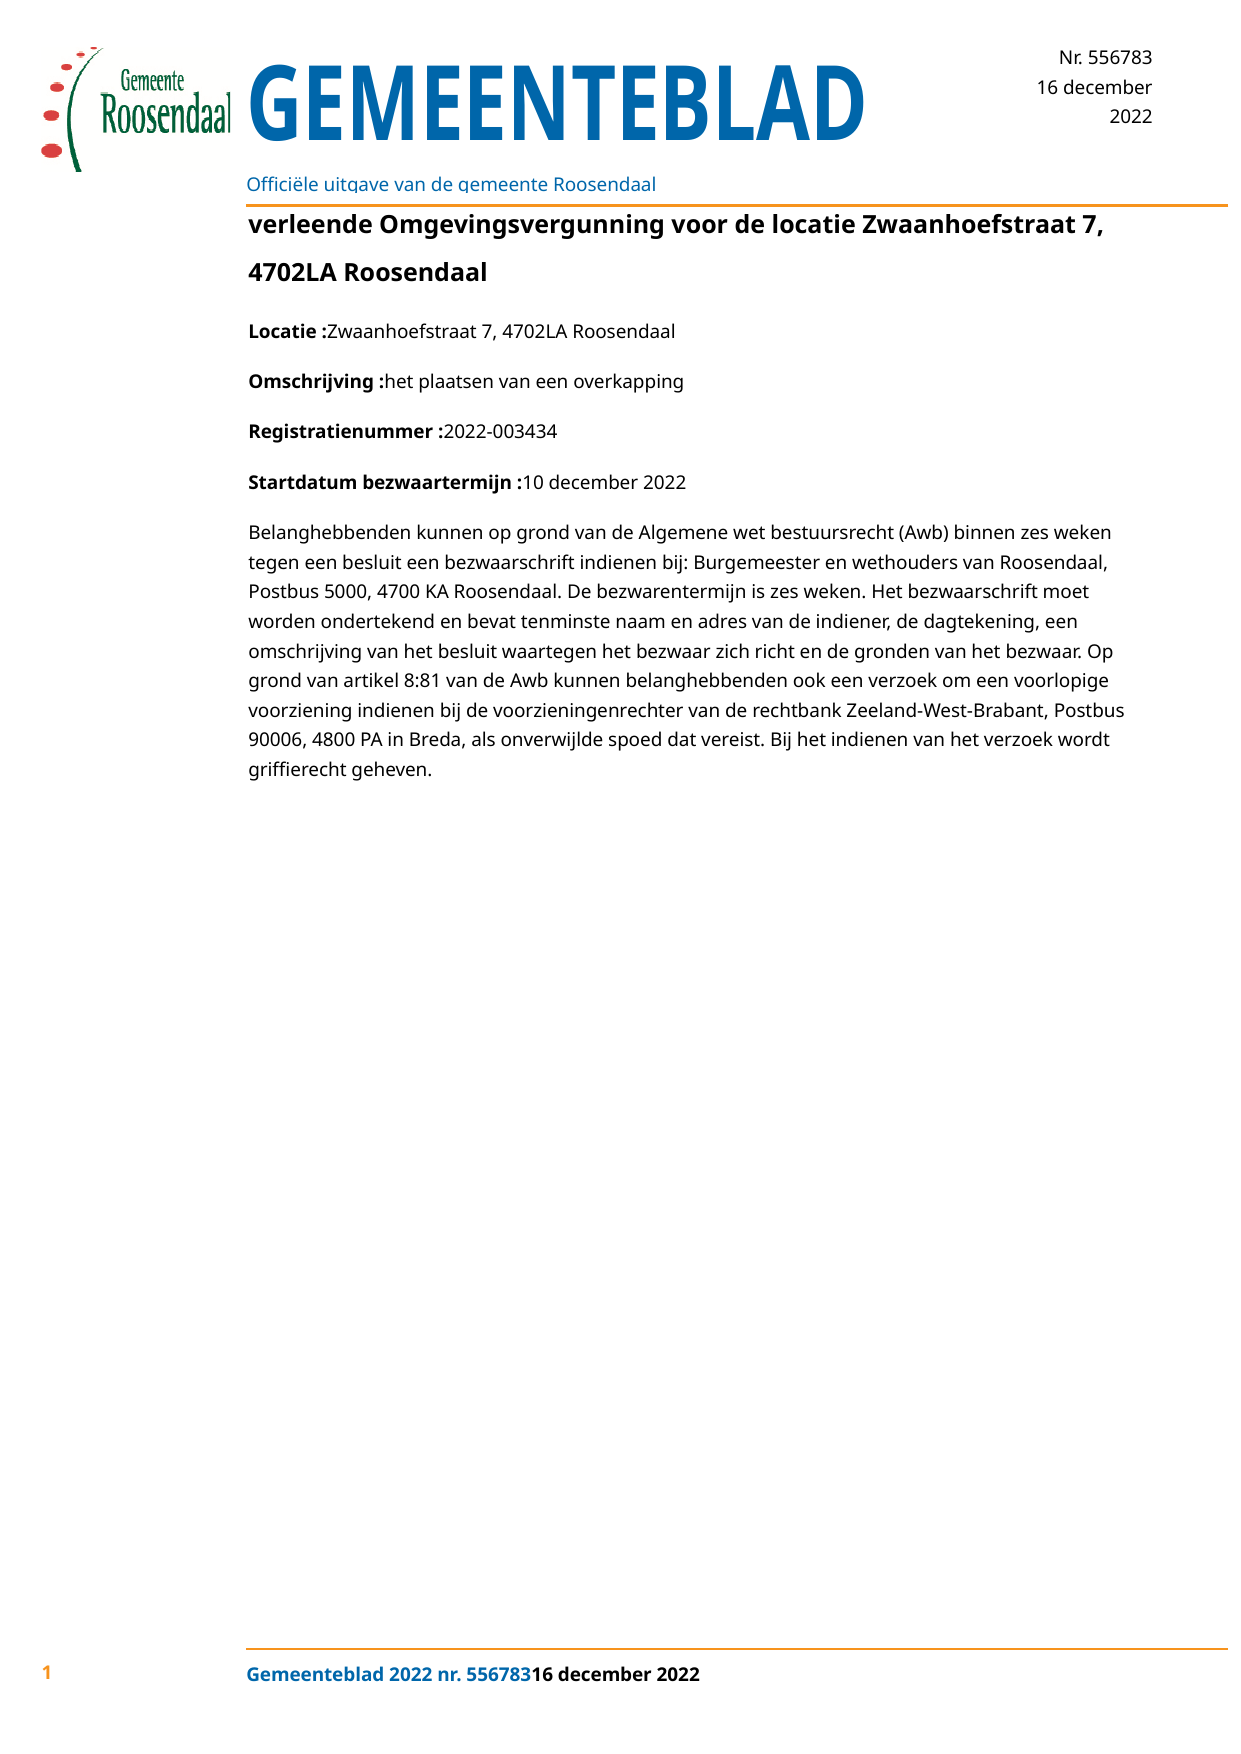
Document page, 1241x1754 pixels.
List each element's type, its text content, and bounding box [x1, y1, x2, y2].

text Omschrijving :het plaatsen van een overkapping [248, 368, 1152, 394]
text Locatie :Zwaanhoefstraat 7, 4702LA Roosendaal [248, 318, 1152, 344]
text Belanghebbenden kunnen op grond van de Algemene wet bestuursrecht (Awb) binnen zes weken tegen een besluit een bezwaarschrift indienen bij: Burgemeester en wethouders van Roosendaal, Postbus 5000, 4700 KA Roosendaal. De bezwarentermijn is zes weken. Het bezwaarschrift moet worden ondertekend en bevat tenminste naam en adres van de indiener, de dagtekening, een omschrijving van het besluit waartegen het bezwaar zich richt en de gronden van het bezwaar. Op grond van artikel 8:81 van de Awb kunnen belanghebbenden ook een verzoek om een voorlopige voorziening indienen bij de voorzieningenrechter van de rechtbank Zeeland-West-Brabant, Postbus 90006, 4800 PA in Breda, als onverwijlde spoed dat vereist. Bij het indienen van het verzoek wordt griffierecht geheven. [248, 519, 1152, 782]
text Startdatum bezwaartermijn :10 december 2022 [248, 469, 1152, 495]
text verleende Omgevingsvergunning voor de locatie Zwaanhoefstraat 7, 4702LA Roosendaal [248, 207, 1152, 288]
text Registratienummer :2022-003434 [248, 419, 1152, 444]
picture [41, 47, 231, 172]
